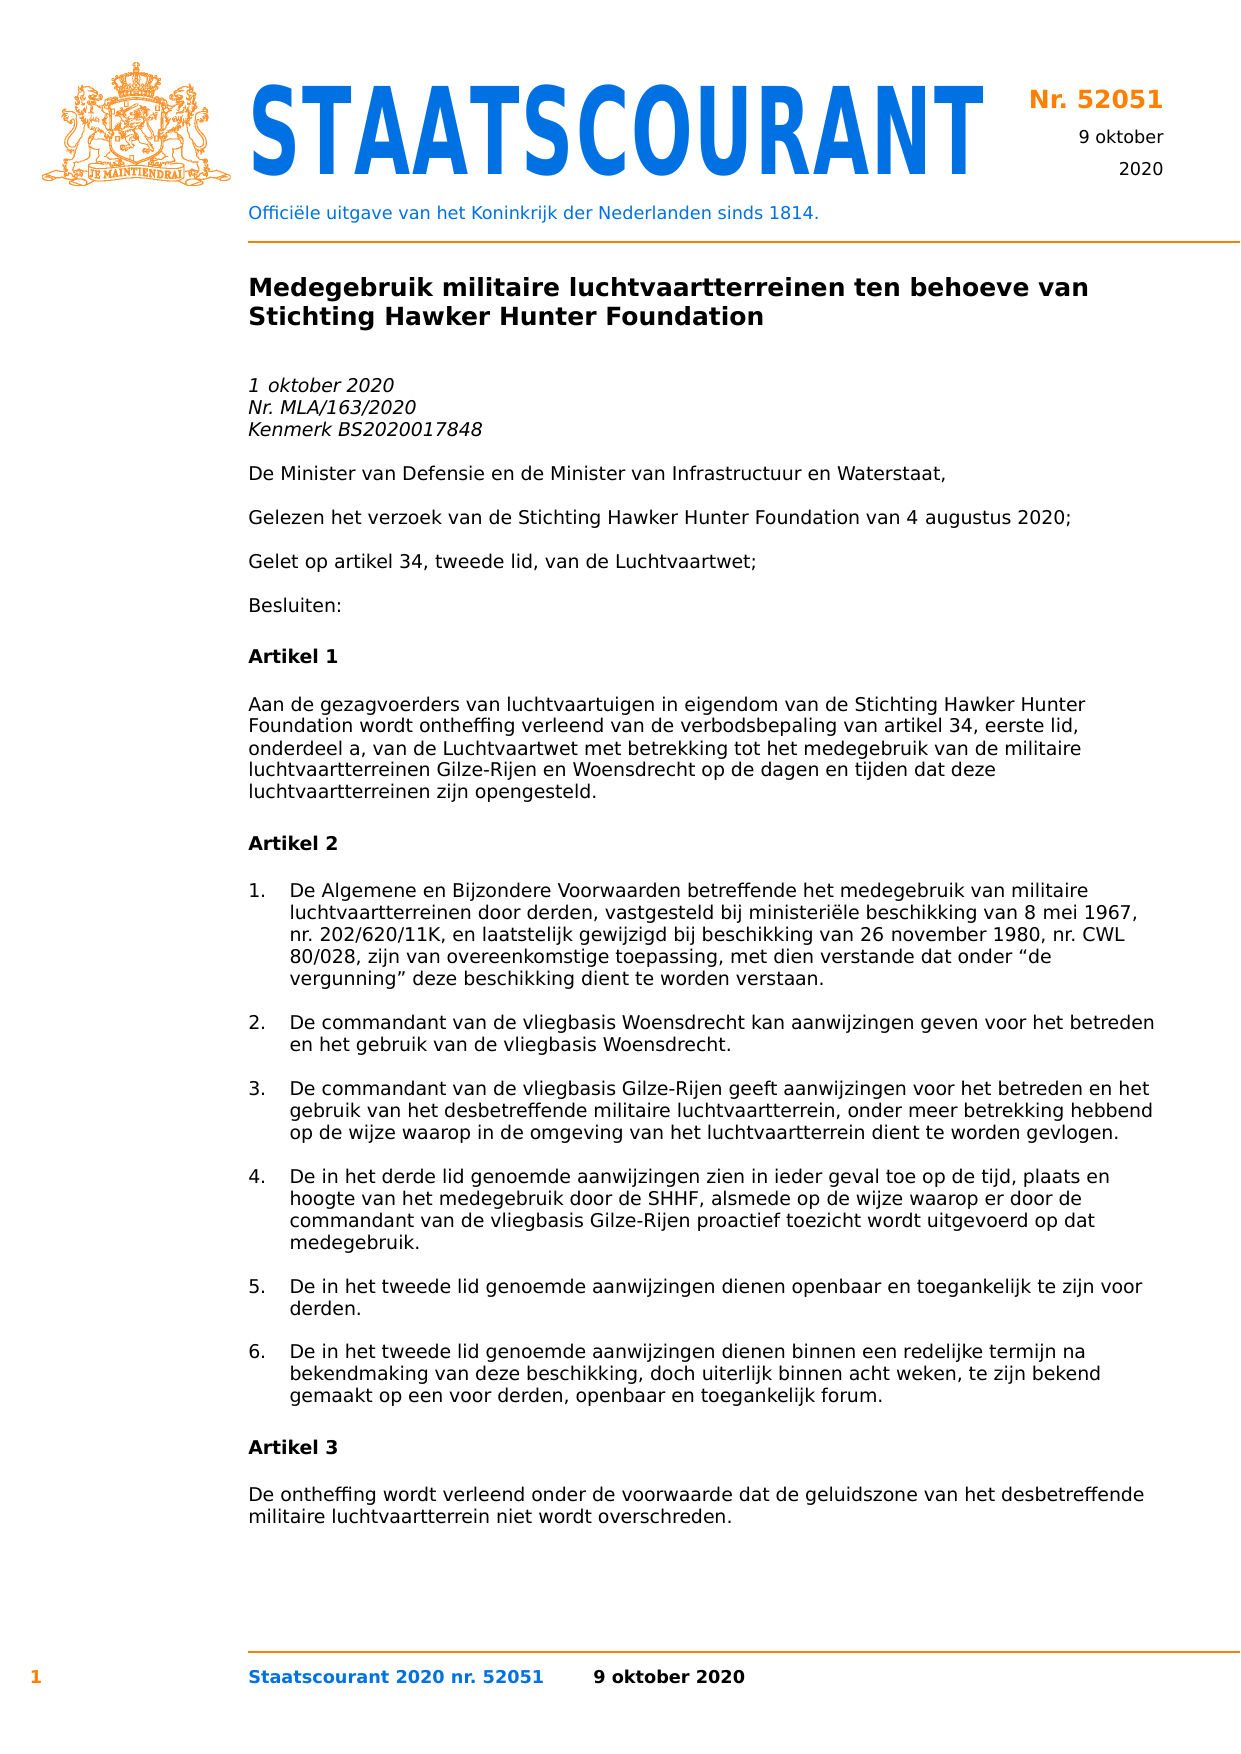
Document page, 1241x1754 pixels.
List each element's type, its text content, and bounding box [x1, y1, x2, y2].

text 4. De in het derde lid genoemde aanwijzingen zien in ieder geval toe op de tijd, plaats en hoogte van het medegebruik door de SHHF, alsmede op de wijze waarop er door de commandant van de vliegbasis Gilze-Rijen proactief toezicht wordt uitgevoerd op dat medegebruik. [248, 1166, 1163, 1254]
table_header STAATSCOURANT [248, 62, 998, 203]
text Aan de gezagvoerders van luchtvaartuigen in eigendom van de Stichting Hawker Hunter Foundation wordt ontheffing verleend van de verbodsbepaling van artikel 34, eerste lid, onderdeel a, van de Luchtvaartwet met betrekking tot het medegebruik van de militaire luchtvaartterreinen Gilze-Rijen en Woensdrecht op de dagen en tijden dat deze luchtvaartterreinen zijn opengesteld. [248, 693, 1163, 803]
text Gelet op artikel 34, tweede lid, van de Luchtvaartwet; [248, 551, 1163, 573]
table_header Nr. 52051 [998, 62, 1240, 121]
text Gelezen het verzoek van de Stichting Hawker Hunter Foundation van 4 augustus 2020; [248, 507, 1163, 529]
text 1 oktober 2020 [248, 375, 1163, 397]
text 3. De commandant van de vliegbasis Gilze-Rijen geeft aanwijzingen voor het betreden en het gebruik van het desbetreffende militaire luchtvaartterrein, onder meer betrekking hebbend op de wijze waarop in de omgeving van het luchtvaartterrein dient te worden gevlogen. [248, 1078, 1163, 1144]
subtitle Artikel 2 [248, 833, 1163, 855]
text 6. De in het tweede lid genoemde aanwijzingen dienen binnen een redelijke termijn na bekendmaking van deze beschikking, doch uiterlijk binnen acht weken, te zijn bekend gemaakt op een voor derden, openbaar en toegankelijk forum. [248, 1341, 1163, 1407]
table_cell Officiële uitgave van het Koninkrijk der Nederlanden sinds 1814. [248, 203, 1240, 241]
subtitle Artikel 1 [248, 646, 1163, 668]
text De ontheffing wordt verleend onder de voorwaarde dat de geluidszone van het desbetreffende militaire luchtvaartterrein niet wordt overschreden. [248, 1484, 1163, 1528]
text 5. De in het tweede lid genoemde aanwijzingen dienen openbaar en toegankelijk te zijn voor derden. [248, 1276, 1163, 1319]
text Kenmerk BS2020017848 [248, 419, 1163, 441]
picture [41, 62, 231, 186]
subtitle Artikel 3 [248, 1437, 1163, 1459]
text Besluiten: [248, 594, 1163, 616]
table_cell 9 oktober [998, 121, 1240, 153]
table_header [25, 62, 248, 241]
text De Minister van Defensie en de Minister van Infrastructuur en Waterstaat, [248, 463, 1163, 485]
text 1. De Algemene en Bijzondere Voorwaarden betreffende het medegebruik van militaire luchtvaartterreinen door derden, vastgesteld bij ministeriële beschikking van 8 mei 1967, nr. 202/620/11K, en laatstelijk gewijzigd bij beschikking van 26 november 1980, nr. CWL 80/028, zijn van overeenkomstige toepassing, met dien verstande dat onder “de vergunning” deze beschikking dient te worden verstaan. [248, 880, 1163, 990]
text 2. De commandant van de vliegbasis Woensdrecht kan aanwijzingen geven voor het betreden en het gebruik van de vliegbasis Woensdrecht. [248, 1012, 1163, 1056]
text Nr. MLA/163/2020 [248, 397, 1163, 419]
subtitle Medegebruik militaire luchtvaartterreinen ten behoeve van Stichting Hawker Hunter Foundation [248, 273, 1163, 331]
table_cell 2020 [998, 153, 1240, 203]
